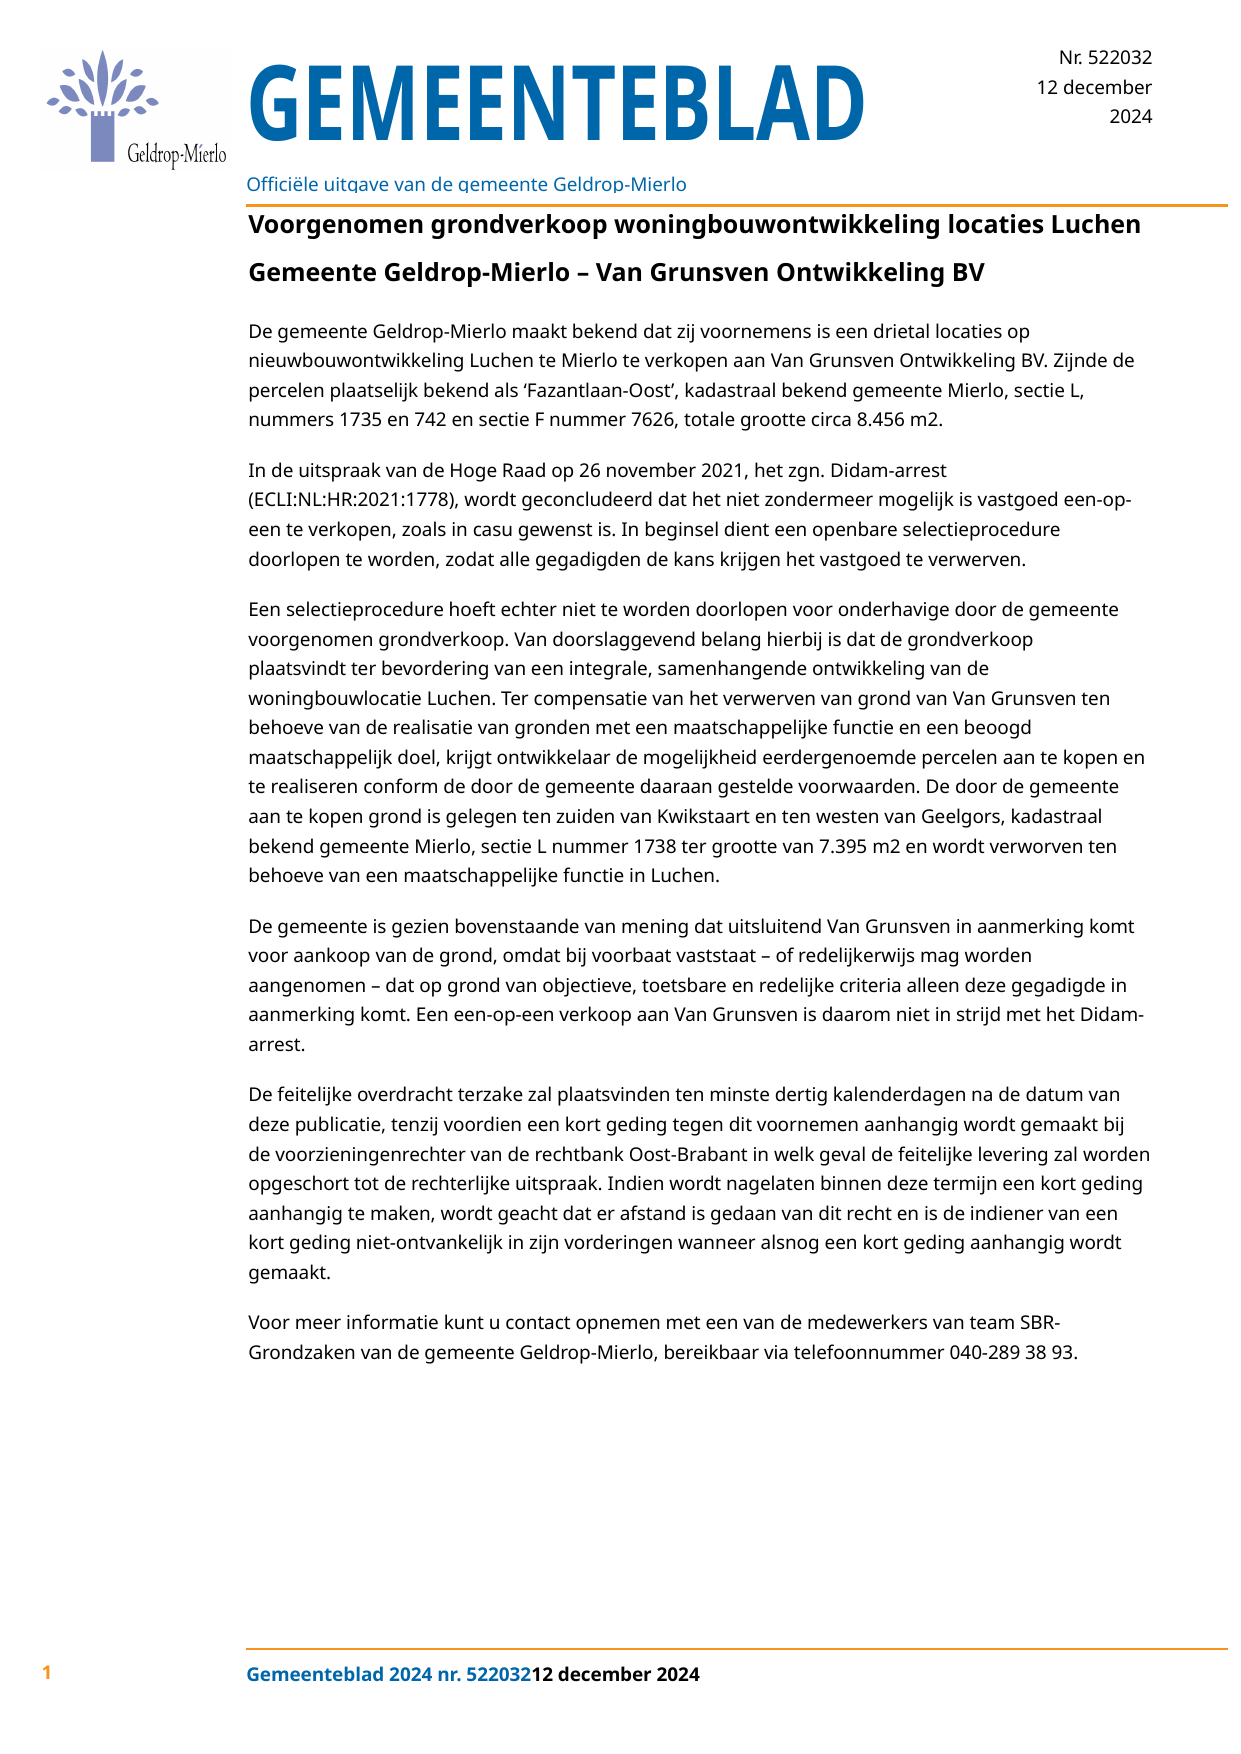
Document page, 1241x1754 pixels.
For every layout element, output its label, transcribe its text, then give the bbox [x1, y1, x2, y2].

text Voor meer informatie kunt u contact opnemen met een van de medewerkers van team SBR-Grondzaken van de gemeente Geldrop-Mierlo, bereikbaar via telefoonnummer 040-289 38 93. [248, 1309, 1152, 1365]
text Voorgenomen grondverkoop woningbouwontwikkeling locaties Luchen Gemeente Geldrop-Mierlo – Van Grunsven Ontwikkeling BV [248, 207, 1152, 288]
text De gemeente Geldrop-Mierlo maakt bekend dat zij voornemens is een drietal locaties op nieuwbouwontwikkeling Luchen te Mierlo te verkopen aan Van Grunsven Ontwikkeling BV. Zijnde de percelen plaatselijk bekend als ‘Fazantlaan-Oost’, kadastraal bekend gemeente Mierlo, sectie L, nummers 1735 en 742 en sectie F nummer 7626, totale grootte circa 8.456 m2. [248, 318, 1152, 432]
text De feitelijke overdracht terzake zal plaatsvinden ten minste dertig kalenderdagen na de datum van deze publicatie, tenzij voordien een kort geding tegen dit voornemen aanhangig wordt gemaakt bij de voorzieningenrechter van de rechtbank Oost-Brabant in welk geval de feitelijke levering zal worden opgeschort tot de rechterlijke uitspraak. Indien wordt nagelaten binnen deze termijn een kort geding aanhangig te maken, wordt geacht dat er afstand is gedaan van dit recht en is de indiener van een kort geding niet-ontvankelijk in zijn vorderingen wanneer alsnog een kort geding aanhangig wordt gemaakt. [248, 1082, 1152, 1285]
text Een selectieprocedure hoeft echter niet te worden doorlopen voor onderhavige door de gemeente voorgenomen grondverkoop. Van doorslaggevend belang hierbij is dat de grondverkoop plaatsvindt ter bevordering van een integrale, samenhangende ontwikkeling van de woningbouwlocatie Luchen. Ter compensatie van het verwerven van grond van Van Grunsven ten behoeve van de realisatie van gronden met een maatschappelijke functie en een beoogd maatschappelijk doel, krijgt ontwikkelaar de mogelijkheid eerdergenoemde percelen aan te kopen en te realiseren conform de door de gemeente daaraan gestelde voorwaarden. De door de gemeente aan te kopen grond is gelegen ten zuiden van Kwikstaart en ten westen van Geelgors, kadastraal bekend gemeente Mierlo, sectie L nummer 1738 ter grootte van 7.395 m2 en wordt verworven ten behoeve van een maatschappelijke functie in Luchen. [248, 596, 1152, 888]
picture [41, 47, 231, 172]
text De gemeente is gezien bovenstaande van mening dat uitsluitend Van Grunsven in aanmerking komt voor aankoop van de grond, omdat bij voorbaat vaststaat – of redelijkerwijs mag worden aangenomen – dat op grond van objectieve, toetsbare en redelijke criteria alleen deze gegadigde in aanmerking komt. Een een-op-een verkoop aan Van Grunsven is daarom niet in strijd met het Didam-arrest. [248, 913, 1152, 1057]
text In de uitspraak van de Hoge Raad op 26 november 2021, het zgn. Didam-arrest (ECLI:NL:HR:2021:1778), wordt geconcludeerd dat het niet zondermeer mogelijk is vastgoed een-op-een te verkopen, zoals in casu gewenst is. In beginsel dient een openbare selectieprocedure doorlopen te worden, zodat alle gegadigden de kans krijgen het vastgoed te verwerven. [248, 457, 1152, 572]
